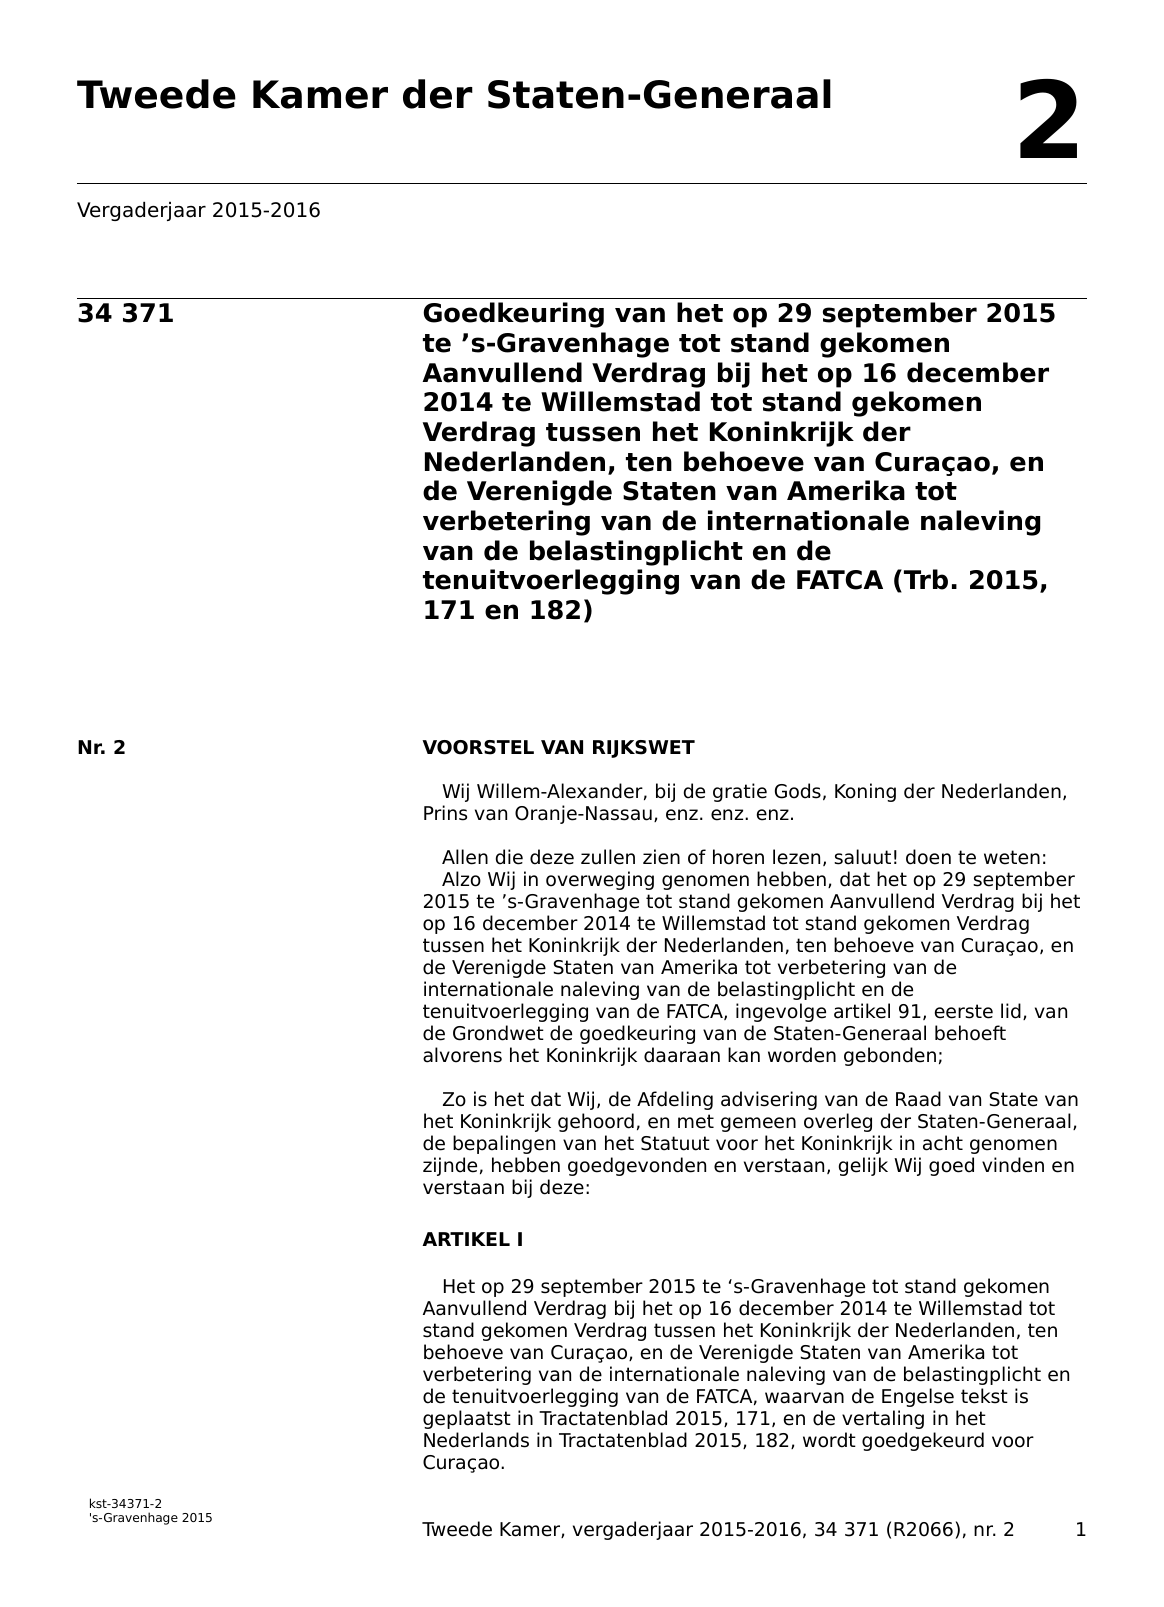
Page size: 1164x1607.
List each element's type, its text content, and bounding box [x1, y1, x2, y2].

table_header Tweede Kamer der Staten-Generaal [77, 59, 886, 183]
text kst-34371-2 [88, 1497, 323, 1511]
text 's-Gravenhage 2015 [88, 1511, 323, 1525]
subtitle ARTIKEL I [422, 1229, 1087, 1251]
text Het op 29 september 2015 te ‘s-Gravenhage tot stand gekomen Aanvullend Verdrag bij het op 16 december 2014 te Willemstad tot stand gekomen Verdrag tussen het Koninkrijk der Nederlanden, ten behoeve van Curaçao, en de Verenigde Staten van Amerika tot verbetering van de internationale naleving van de belastingplicht en de tenuitvoerlegging van de FATCA, waarvan de Engelse tekst is geplaatst in Tractatenblad 2015, 171, en de vertaling in het Nederlands in Tractatenblad 2015, 182, wordt goedgekeurd voor Curaçao. [422, 1276, 1087, 1473]
table_cell Vergaderjaar 2015-2016 [77, 184, 1087, 298]
subtitle 34 371 Goedkeuring van het op 29 september 2015 te ’s-Gravenhage tot stand gekomen Aanvullend Verdrag bij het op 16 december 2014 te Willemstad tot stand gekomen Verdrag tussen het Koninkrijk der Nederlanden, ten behoeve van Curaçao, en de Verenigde Staten van Amerika tot verbetering van de internationale naleving van de belastingplicht en de tenuitvoerlegging van de FATCA (Trb. 2015, 171 en 182) [77, 299, 1087, 626]
table_header 2 [886, 59, 1087, 183]
text Zo is het dat Wij, de Afdeling advisering van de Raad van State van het Koninkrijk gehoord, en met gemeen overleg der Staten-Generaal, de bepalingen van het Statuut voor het Koninkrijk in acht genomen zijnde, hebben goedgevonden en verstaan, gelijk Wij goed vinden en verstaan bij deze: [422, 1089, 1087, 1199]
text Wij Willem-Alexander, bij de gratie Gods, Koning der Nederlanden, Prins van Oranje-Nassau, enz. enz. enz. [422, 781, 1087, 825]
text Alzo Wij in overweging genomen hebben, dat het op 29 september 2015 te ’s-Gravenhage tot stand gekomen Aanvullend Verdrag bij het op 16 december 2014 te Willemstad tot stand gekomen Verdrag tussen het Koninkrijk der Nederlanden, ten behoeve van Curaçao, en de Verenigde Staten van Amerika tot verbetering van de internationale naleving van de belastingplicht en de tenuitvoerlegging van de FATCA, ingevolge artikel 91, eerste lid, van de Grondwet de goedkeuring van de Staten-Generaal behoeft alvorens het Koninkrijk daaraan kan worden gebonden; [422, 869, 1087, 1067]
subtitle Nr. 2 VOORSTEL VAN RIJKSWET [77, 737, 1087, 758]
text Allen die deze zullen zien of horen lezen, saluut! doen te weten: [422, 847, 1087, 869]
